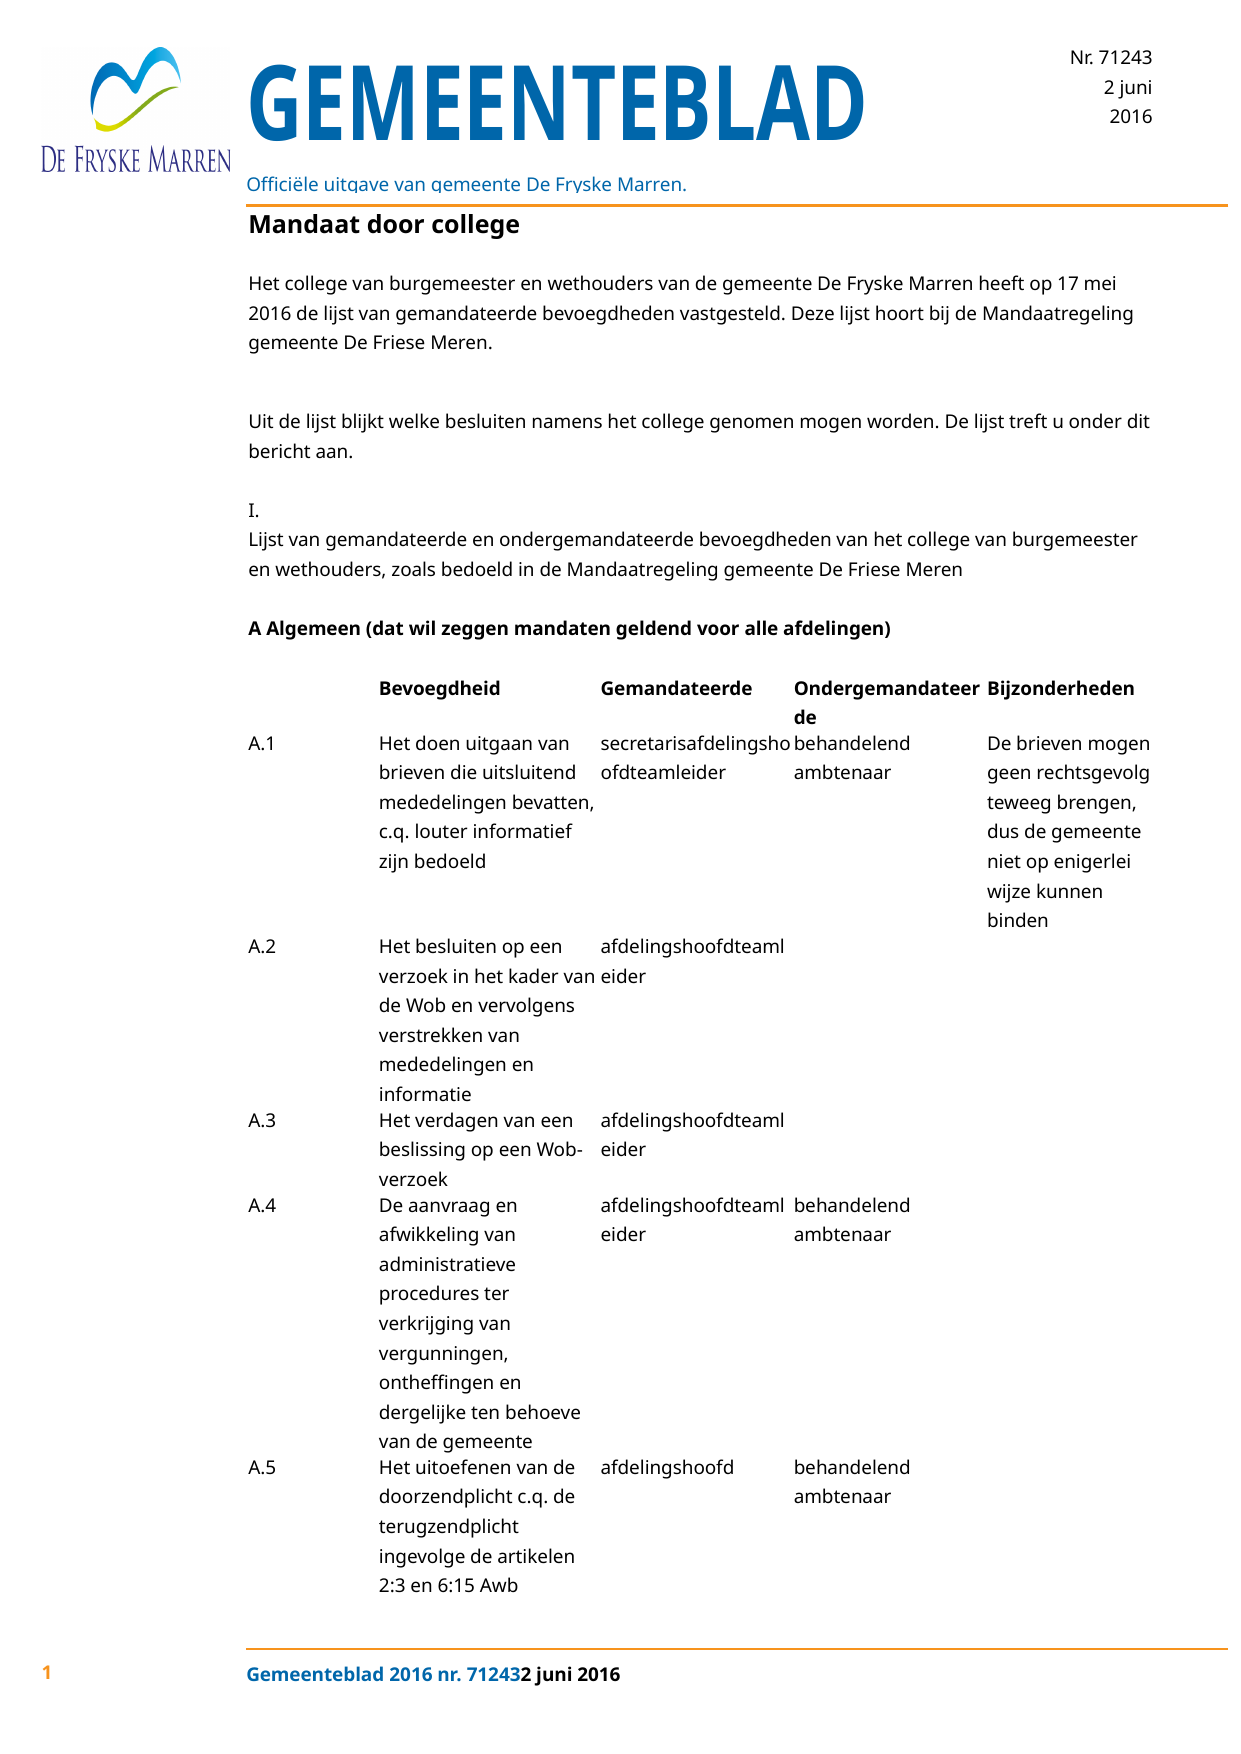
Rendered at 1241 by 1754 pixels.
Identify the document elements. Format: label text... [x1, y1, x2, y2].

table_cell behandelend ambtenaar [794, 730, 987, 933]
table_cell afdelingshoofdteamleider [600, 1192, 793, 1454]
text I. [248, 497, 1152, 523]
table_cell A.2 [248, 933, 379, 1107]
table_header Bevoegdheid [379, 675, 600, 730]
table_cell afdelingshoofd [600, 1454, 793, 1598]
table_cell [987, 1454, 1152, 1598]
picture [41, 47, 231, 172]
text A Algemeen (dat wil zeggen mandaten geldend voor alle afdelingen) [248, 615, 1152, 641]
text Uit de lijst blijkt welke besluiten namens het college genomen mogen worden. De lijst treft u onder dit bericht aan. [248, 408, 1152, 464]
table_header Gemandateerde [600, 675, 793, 730]
table_cell [794, 1107, 987, 1192]
table_cell A.1 [248, 730, 379, 933]
table_cell De brieven mogen geen rechtsgevolg teweeg brengen, dus de gemeente niet op enigerlei wijze kunnen binden [987, 730, 1152, 933]
text Lijst van gemandateerde en ondergemandateerde bevoegdheden van het college van burgemeester en wethouders, zoals bedoeld in de Mandaatregeling gemeente De Friese Meren [248, 527, 1152, 582]
table_cell afdelingshoofdteamleider [600, 933, 793, 1107]
table_cell Het verdagen van een beslissing op een Wob-verzoek [379, 1107, 600, 1192]
table_cell A.3 [248, 1107, 379, 1192]
table_cell secretarisafdelingshoofdteamleider [600, 730, 793, 933]
table_cell behandelend ambtenaar [794, 1454, 987, 1598]
table_cell A.4 [248, 1192, 379, 1454]
table_cell [794, 933, 987, 1107]
text Mandaat door college [248, 207, 1152, 241]
table_cell behandelend ambtenaar [794, 1192, 987, 1454]
table_cell Het doen uitgaan van brieven die uitsluitend mededelingen bevatten, c.q. louter informatief zijn bedoeld [379, 730, 600, 933]
text Het college van burgemeester en wethouders van de gemeente De Fryske Marren heeft op 17 mei 2016 de lijst van gemandateerde bevoegdheden vastgesteld. Deze lijst hoort bij de Mandaatregeling gemeente De Friese Meren. [248, 270, 1152, 355]
table_header Bijzonderheden [987, 675, 1152, 730]
table_header Ondergemandateerde [794, 675, 987, 730]
table_cell De aanvraag en afwikkeling van administratieve procedures ter verkrijging van vergunningen, ontheffingen en dergelijke ten behoeve van de gemeente [379, 1192, 600, 1454]
table_cell [987, 1107, 1152, 1192]
table_header [248, 675, 379, 730]
table_cell Het uitoefenen van de doorzendplicht c.q. de terugzendplicht ingevolge de artikelen 2:3 en 6:15 Awb [379, 1454, 600, 1598]
table_cell Het besluiten op een verzoek in het kader van de Wob en vervolgens verstrekken van mededelingen en informatie [379, 933, 600, 1107]
table_cell [987, 1192, 1152, 1454]
table_cell afdelingshoofdteamleider [600, 1107, 793, 1192]
table_cell [987, 933, 1152, 1107]
table_cell A.5 [248, 1454, 379, 1598]
